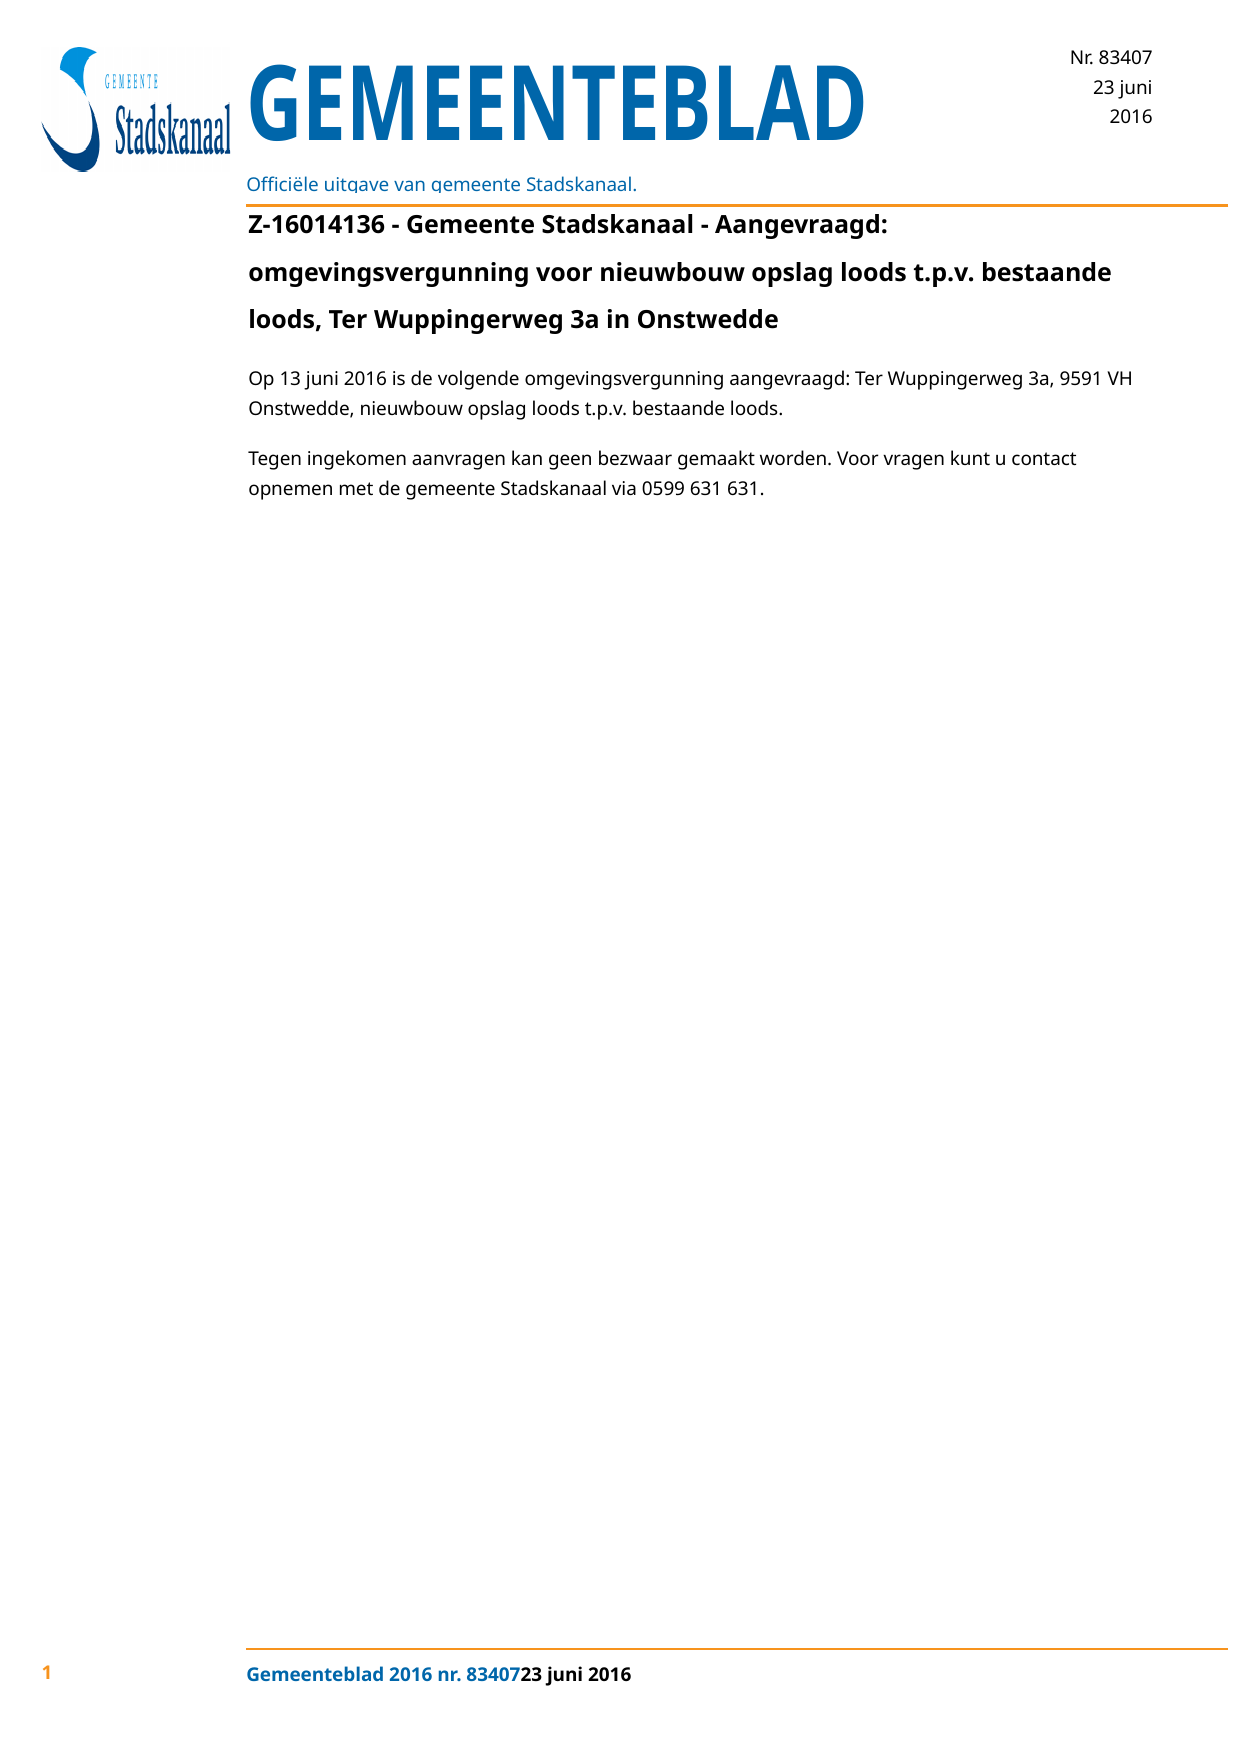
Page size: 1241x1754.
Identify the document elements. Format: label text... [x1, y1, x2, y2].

text Z-16014136 - Gemeente Stadskanaal - Aangevraagd: omgevingsvergunning voor nieuwbouw opslag loods t.p.v. bestaande loods, Ter Wuppingerweg 3a in Onstwedde [248, 207, 1152, 336]
text Op 13 juni 2016 is de volgende omgevingsvergunning aangevraagd: Ter Wuppingerweg 3a, 9591 VH Onstwedde, nieuwbouw opslag loods t.p.v. bestaande loods. [248, 366, 1152, 421]
picture [41, 47, 231, 172]
text Tegen ingekomen aanvragen kan geen bezwaar gemaakt worden. Voor vragen kunt u contact opnemen met de gemeente Stadskanaal via 0599 631 631. [248, 446, 1152, 501]
